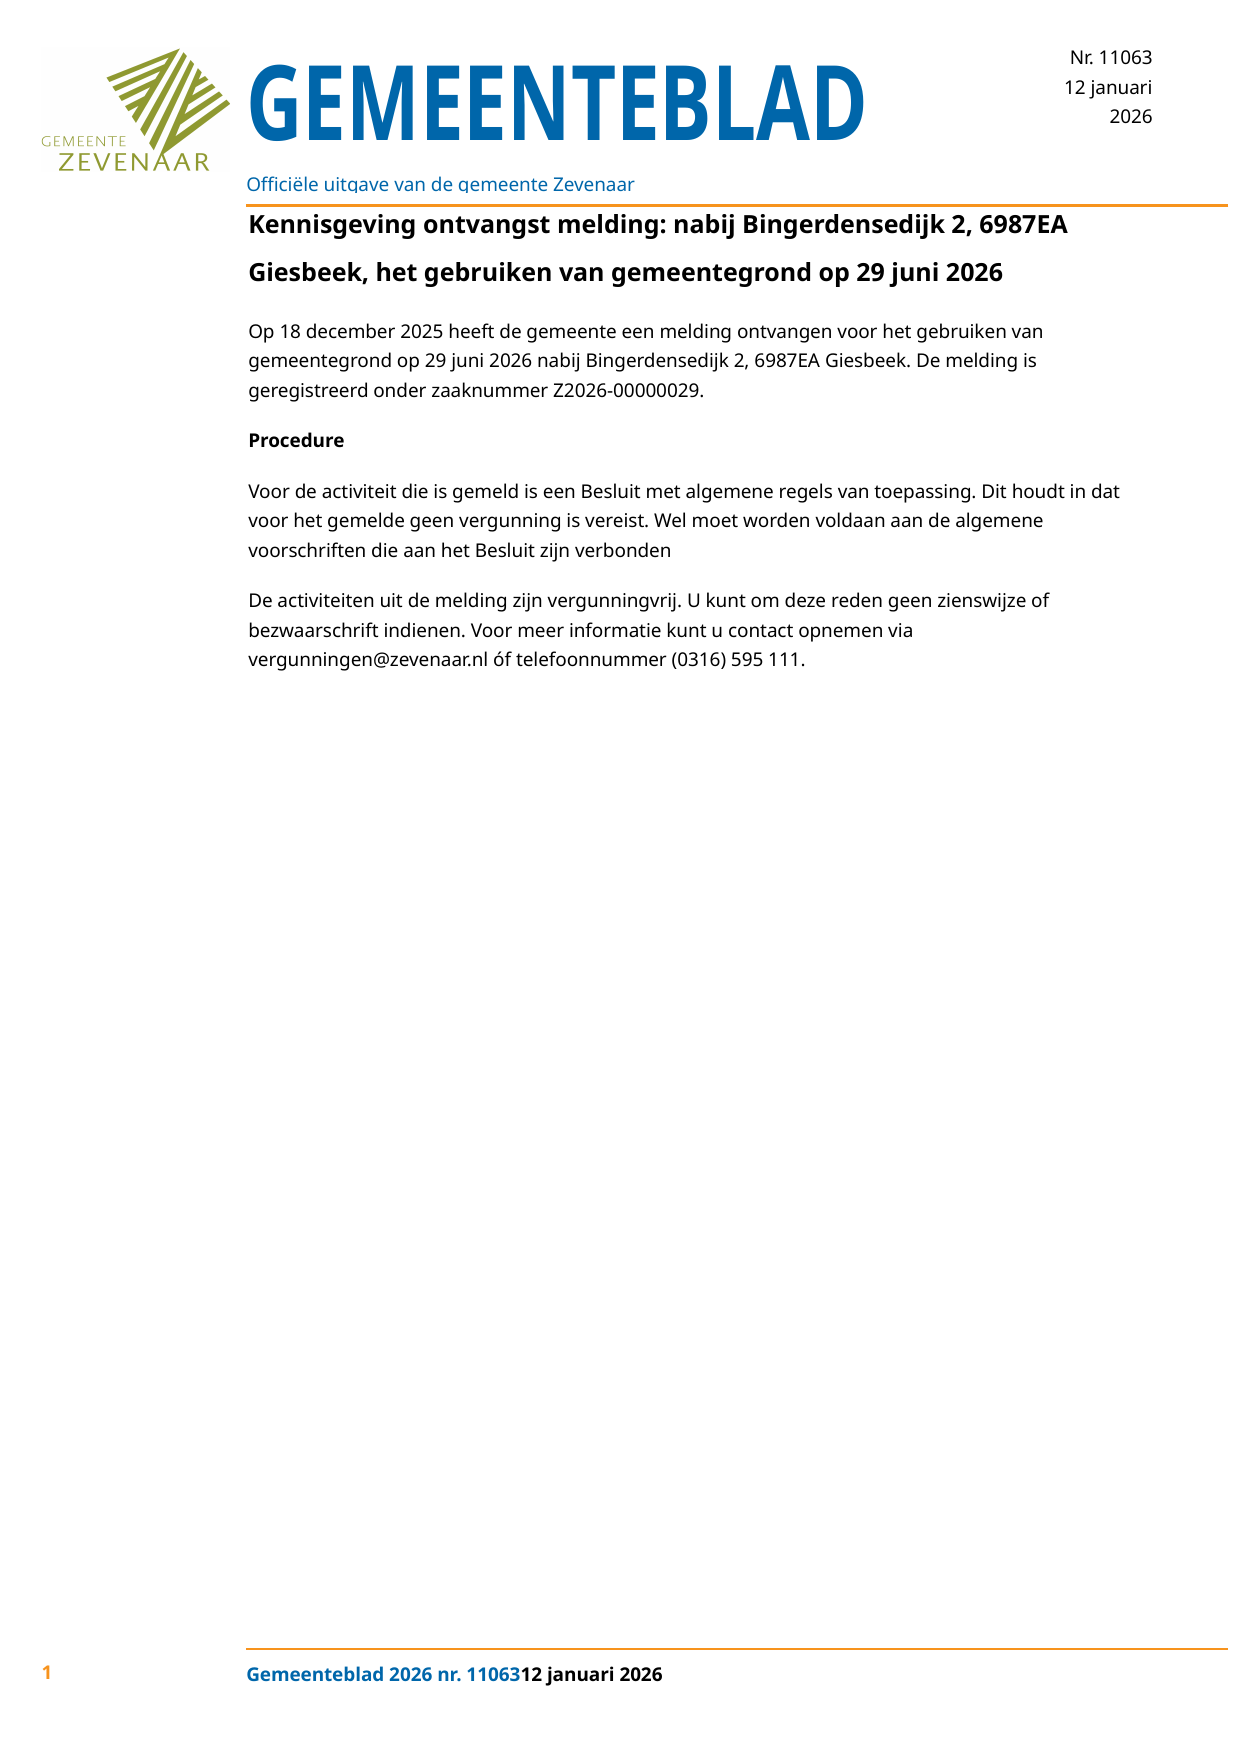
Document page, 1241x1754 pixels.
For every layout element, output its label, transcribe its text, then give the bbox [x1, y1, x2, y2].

text Kennisgeving ontvangst melding: nabij Bingerdensedijk 2, 6987EA Giesbeek, het gebruiken van gemeentegrond op 29 juni 2026 [248, 207, 1152, 288]
text De activiteiten uit de melding zijn vergunningvrij. U kunt om deze reden geen zienswijze of bezwaarschrift indienen. Voor meer informatie kunt u contact opnemen via vergunningen@zevenaar.nl óf telefoonnummer (0316) 595 111. [248, 587, 1152, 672]
picture [41, 47, 231, 172]
text Voor de activiteit die is gemeld is een Besluit met algemene regels van toepassing. Dit houdt in dat voor het gemelde geen vergunning is vereist. Wel moet worden voldaan aan de algemene voorschriften die aan het Besluit zijn verbonden [248, 478, 1152, 563]
text Procedure [248, 427, 1152, 453]
text Op 18 december 2025 heeft de gemeente een melding ontvangen voor het gebruiken van gemeentegrond op 29 juni 2026 nabij Bingerdensedijk 2, 6987EA Giesbeek. De melding is geregistreerd onder zaaknummer Z2026-00000029. [248, 318, 1152, 403]
